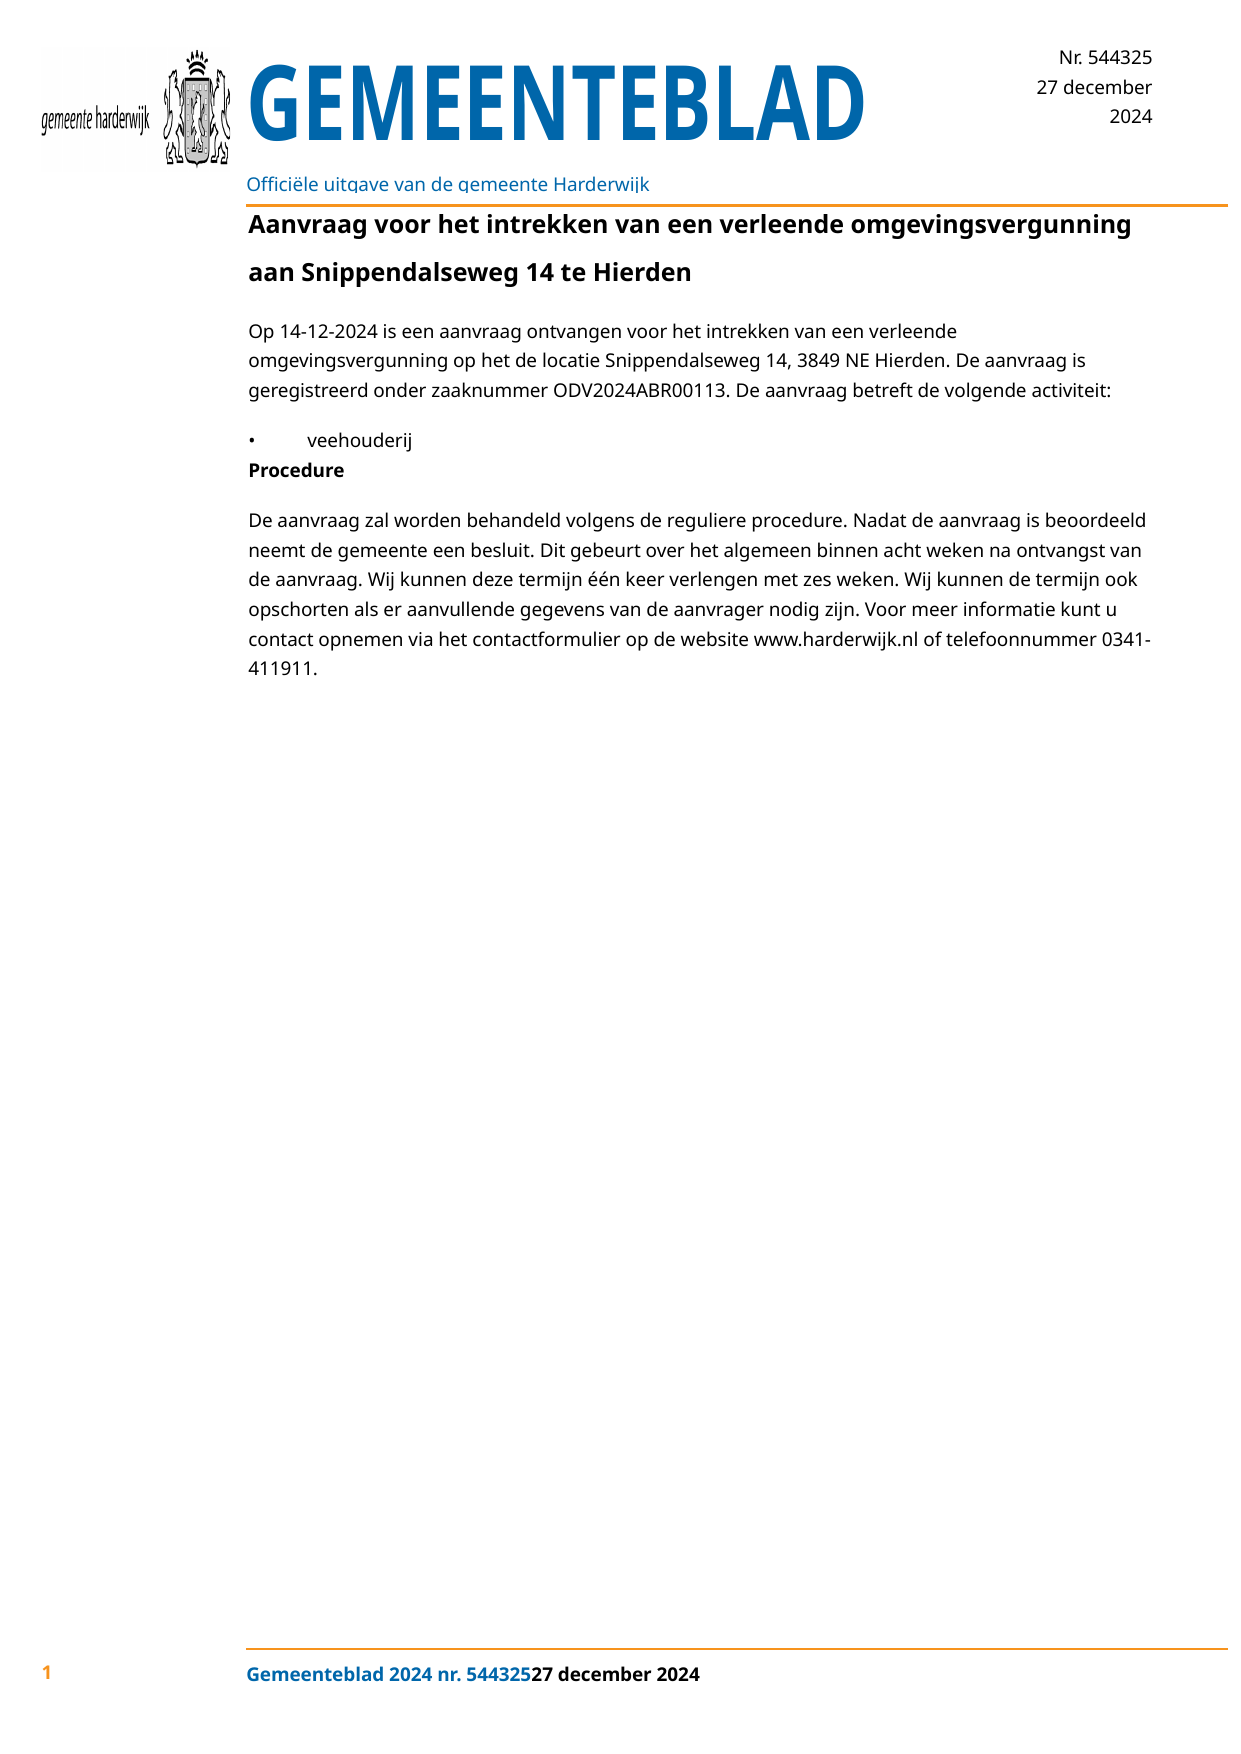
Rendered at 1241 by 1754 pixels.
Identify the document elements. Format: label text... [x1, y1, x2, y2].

list veehouderij [248, 427, 1152, 453]
picture [41, 47, 231, 172]
text Op 14-12-2024 is een aanvraag ontvangen voor het intrekken van een verleende omgevingsvergunning op het de locatie Snippendalseweg 14, 3849 NE Hierden. De aanvraag is geregistreerd onder zaaknummer ODV2024ABR00113. De aanvraag betreft de volgende activiteit: [248, 318, 1152, 403]
text De aanvraag zal worden behandeld volgens de reguliere procedure. Nadat de aanvraag is beoordeeld neemt de gemeente een besluit. Dit gebeurt over het algemeen binnen acht weken na ontvangst van de aanvraag. Wij kunnen deze termijn één keer verlengen met zes weken. Wij kunnen de termijn ook opschorten als er aanvullende gegevens van de aanvrager nodig zijn. Voor meer informatie kunt u contact opnemen via het contactformulier op de website www.harderwijk.nl of telefoonnummer 0341-411911. [248, 507, 1152, 681]
text Aanvraag voor het intrekken van een verleende omgevingsvergunning aan Snippendalseweg 14 te Hierden [248, 207, 1152, 288]
text Procedure [248, 457, 1152, 483]
